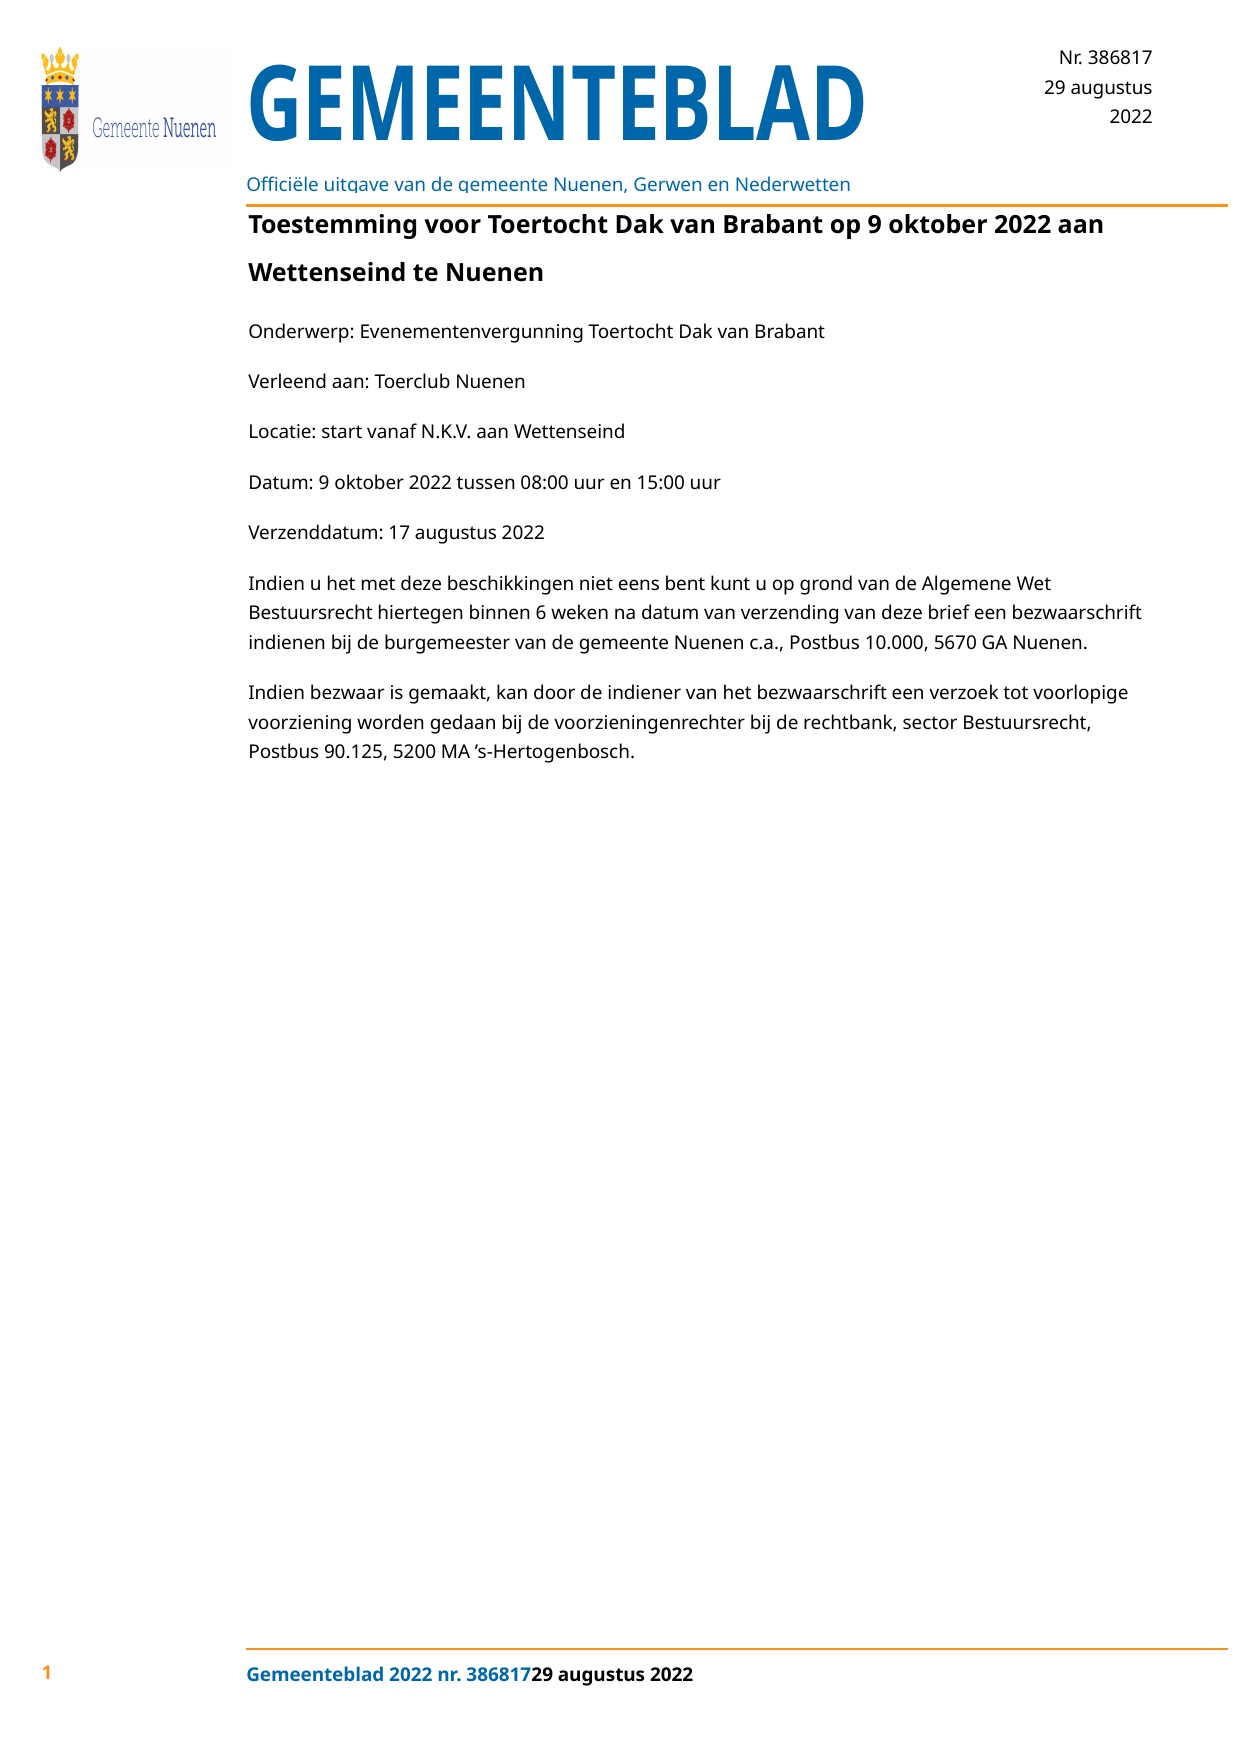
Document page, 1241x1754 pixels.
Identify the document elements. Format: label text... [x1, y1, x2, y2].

text Verleend aan: Toerclub Nuenen [248, 368, 1152, 394]
text Toestemming voor Toertocht Dak van Brabant op 9 oktober 2022 aan Wettenseind te Nuenen [248, 207, 1152, 288]
text Locatie: start vanaf N.K.V. aan Wettenseind [248, 419, 1152, 444]
text Onderwerp: Evenementenvergunning Toertocht Dak van Brabant [248, 318, 1152, 344]
text Indien u het met deze beschikkingen niet eens bent kunt u op grond van de Algemene Wet Bestuursrecht hiertegen binnen 6 weken na datum van verzending van deze brief een bezwaarschrift indienen bij de burgemeester van de gemeente Nuenen c.a., Postbus 10.000, 5670 GA Nuenen. [248, 570, 1152, 655]
text Datum: 9 oktober 2022 tussen 08:00 uur en 15:00 uur [248, 469, 1152, 495]
text Verzenddatum: 17 augustus 2022 [248, 519, 1152, 545]
picture [41, 47, 231, 172]
text Indien bezwaar is gemaakt, kan door de indiener van het bezwaarschrift een verzoek tot voorlopige voorziening worden gedaan bij de voorzieningenrechter bij de rechtbank, sector Bestuursrecht, Postbus 90.125, 5200 MA ’s-Hertogenbosch. [248, 679, 1152, 764]
